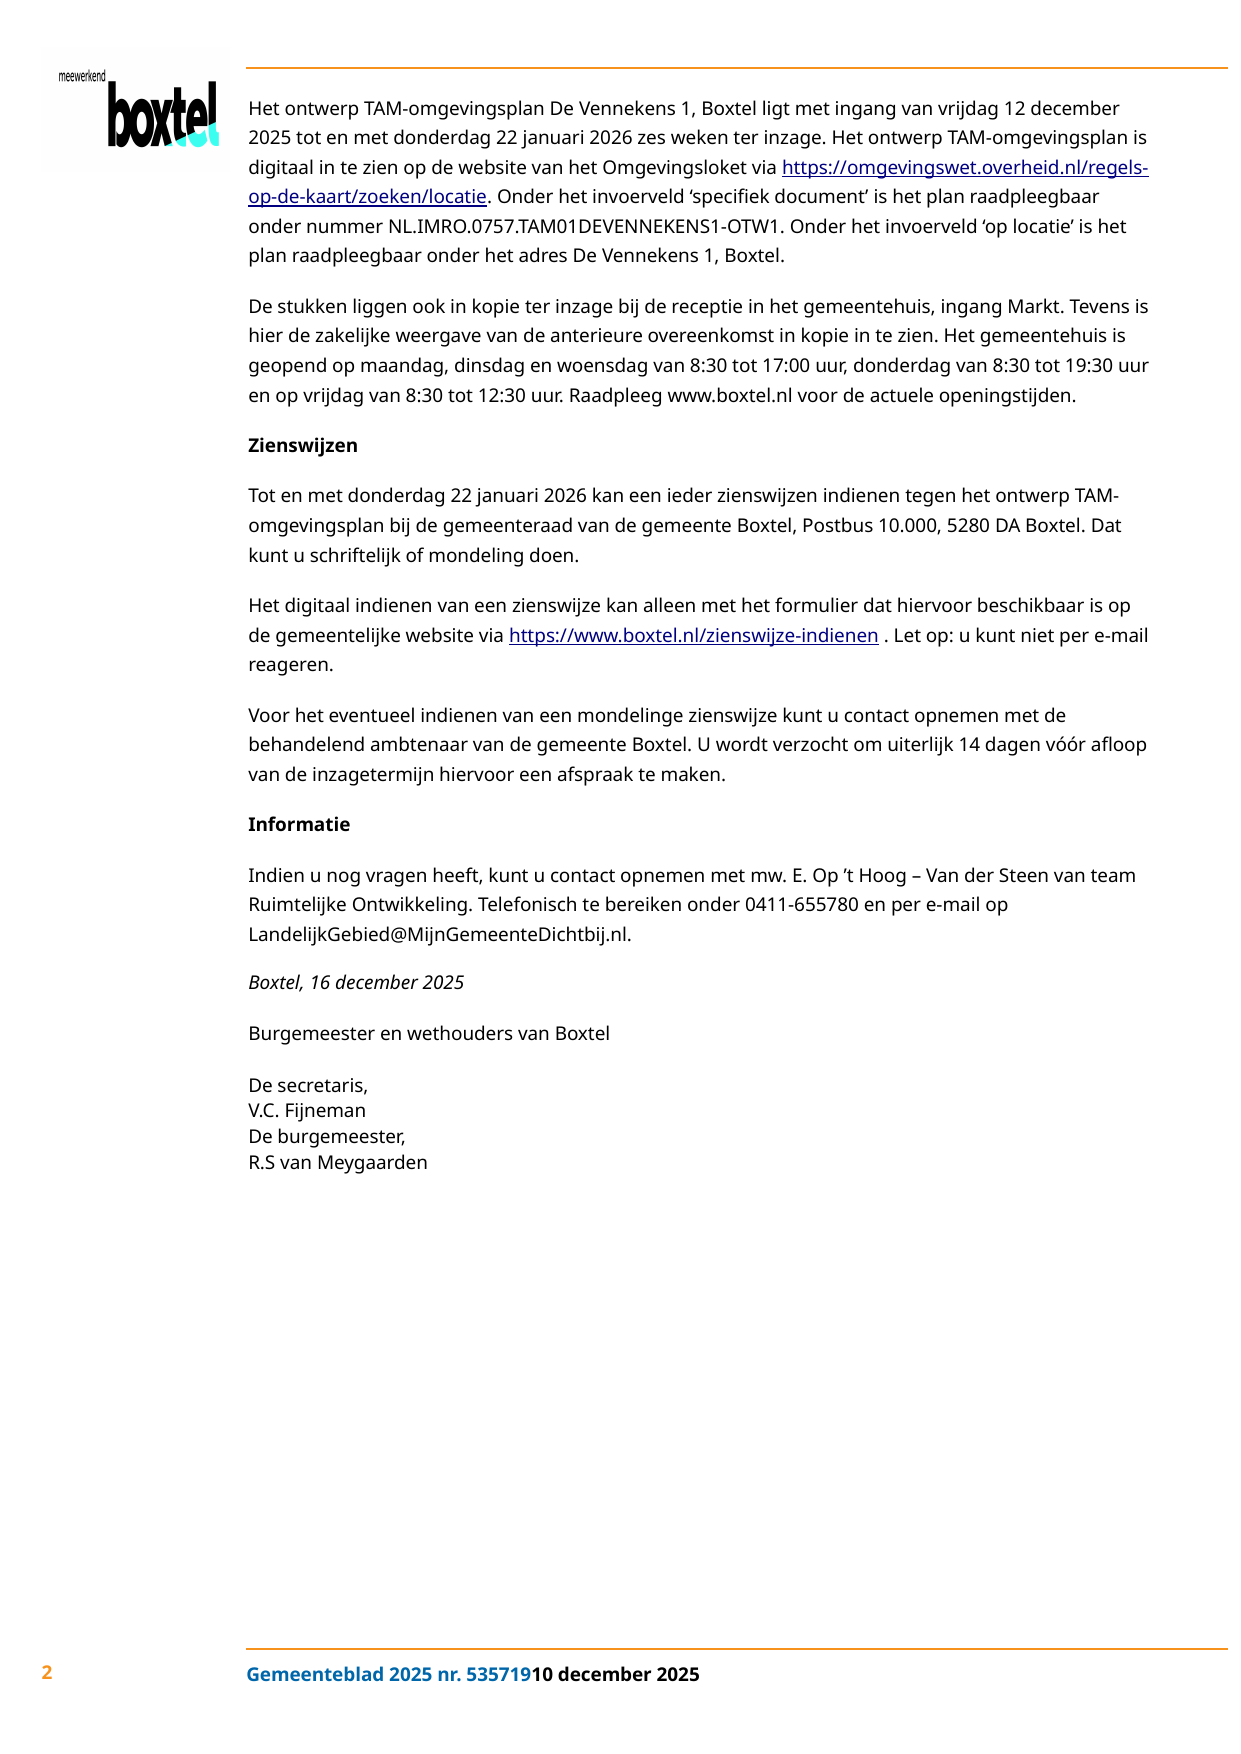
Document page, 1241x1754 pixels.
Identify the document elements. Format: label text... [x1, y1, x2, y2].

text Het ontwerp TAM-omgevingsplan De Vennekens 1, Boxtel ligt met ingang van vrijdag 12 december 2025 tot en met donderdag 22 januari 2026 zes weken ter inzage. Het ontwerp TAM-omgevingsplan is digitaal in te zien op de website van het Omgevingsloket via https://omgevingswet.overheid.nl/regels-op-de-kaart/zoeken/locatie. Onder het invoerveld ‘specifiek document’ is het plan raadpleegbaar onder nummer NL.IMRO.0757.TAM01DEVENNEKENS1-OTW1. Onder het invoerveld ‘op locatie’ is het plan raadpleegbaar onder het adres De Vennekens 1, Boxtel. [248, 95, 1152, 268]
text Informatie [248, 811, 1152, 837]
text Indien u nog vragen heeft, kunt u contact opnemen met mw. E. Op ’t Hoog – Van der Steen van team Ruimtelijke Ontwikkeling. Telefonisch te bereiken onder 0411-655780 en per e-mail op LandelijkGebied@MijnGemeenteDichtbij.nl. [248, 862, 1152, 947]
text Boxtel, 16 december 2025 [248, 969, 1152, 994]
text De stukken liggen ook in kopie ter inzage bij de receptie in het gemeentehuis, ingang Markt. Tevens is hier de zakelijke weergave van de anterieure overeenkomst in kopie in te zien. Het gemeentehuis is geopend op maandag, dinsdag en woensdag van 8:30 tot 17:00 uur, donderdag van 8:30 tot 19:30 uur en op vrijdag van 8:30 tot 12:30 uur. Raadpleeg www.boxtel.nl voor de actuele openingstijden. [248, 293, 1152, 408]
text De burgemeester, [248, 1123, 1152, 1149]
text Zienswijzen [248, 432, 1152, 458]
text V.C. Fijneman [248, 1097, 1152, 1123]
text De secretaris, [248, 1072, 1152, 1097]
text Voor het eventueel indienen van een mondelinge zienswijze kunt u contact opnemen met de behandelend ambtenaar van de gemeente Boxtel. U wordt verzocht om uiterlijk 14 dagen vóór afloop van de inzagetermijn hiervoor een afspraak te maken. [248, 702, 1152, 787]
text R.S van Meygaarden [248, 1149, 1152, 1175]
text Burgemeester en wethouders van Boxtel [248, 1020, 1152, 1046]
text Tot en met donderdag 22 januari 2026 kan een ieder zienswijzen indienen tegen het ontwerp TAM-omgevingsplan bij de gemeenteraad van de gemeente Boxtel, Postbus 10.000, 5280 DA Boxtel. Dat kunt u schriftelijk of mondeling doen. [248, 483, 1152, 568]
text Het digitaal indienen van een zienswijze kan alleen met het formulier dat hiervoor beschikbaar is op de gemeentelijke website via https://www.boxtel.nl/zienswijze-indienen . Let op: u kunt niet per e-mail reageren. [248, 592, 1152, 677]
picture [41, 47, 231, 172]
